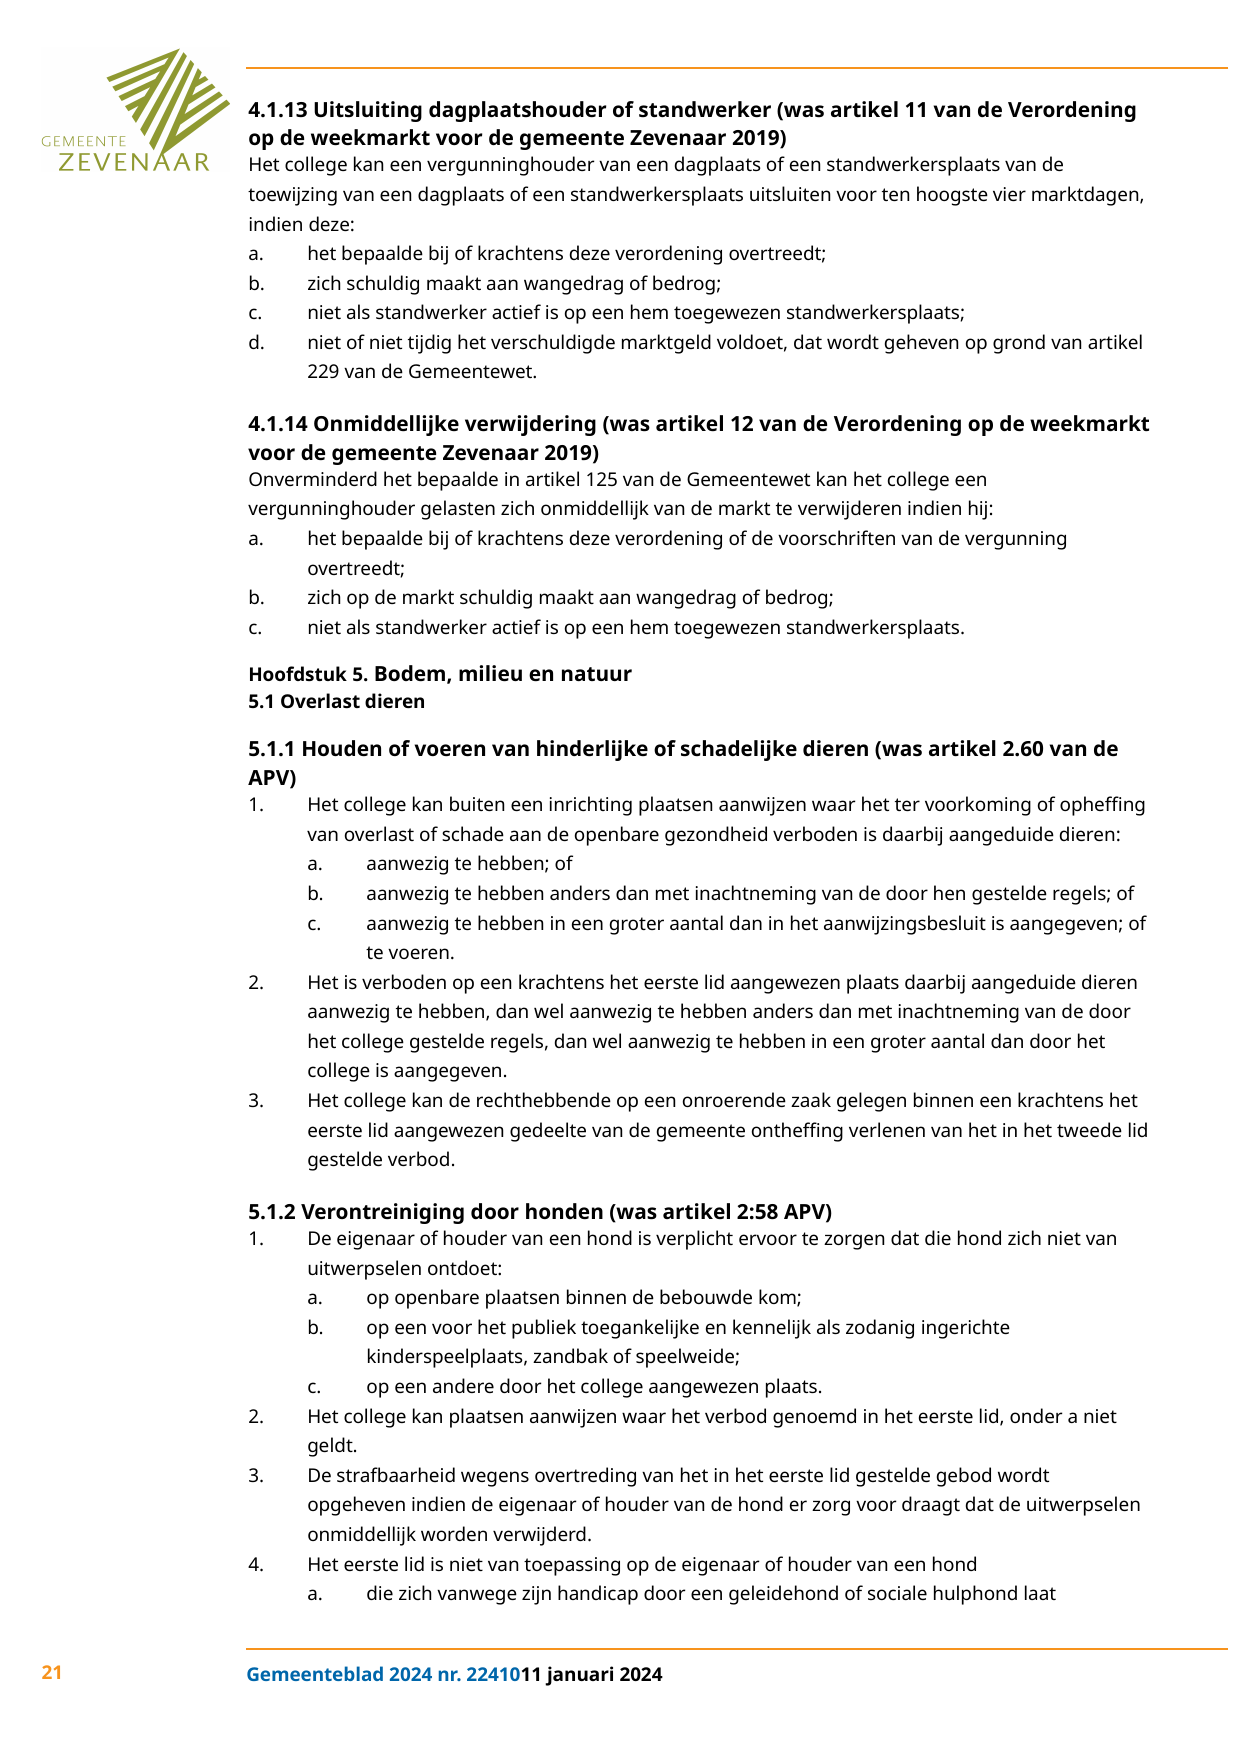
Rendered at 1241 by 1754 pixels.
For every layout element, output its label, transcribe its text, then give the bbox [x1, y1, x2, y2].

list aanwezig te hebben anders dan met inachtneming van de door hen gestelde regels; of [307, 880, 1152, 906]
list niet als standwerker actief is op een hem toegewezen standwerkersplaats; [248, 299, 1152, 325]
list De strafbaarheid wegens overtreding van het in het eerste lid gestelde gebod wordt opgeheven indien de eigenaar of houder van de hond er zorg voor draagt dat de uitwerpselen onmiddellijk worden verwijderd. [248, 1462, 1152, 1547]
text 5.1.2 Verontreiniging door honden (was artikel 2:58 APV) [248, 1197, 1152, 1225]
text 5.1.1 Houden of voeren van hinderlijke of schadelijke dieren (was artikel 2.60 van de APV) [248, 734, 1152, 791]
text 5.1 Overlast dieren [248, 688, 1152, 714]
list op een voor het publiek toegankelijke en kennelijk als zodanig ingerichte kinderspeelplaats, zandbak of speelweide; [307, 1314, 1152, 1369]
text Het college kan een vergunninghouder van een dagplaats of een standwerkersplaats van de toewijzing van een dagplaats of een standwerkersplaats uitsluiten voor ten hoogste vier marktdagen, indien deze: [248, 152, 1152, 237]
list op een andere door het college aangewezen plaats. [307, 1373, 1152, 1399]
list Het college kan buiten een inrichting plaatsen aanwijzen waar het ter voorkoming of opheffing van overlast of schade aan de openbare gezondheid verboden is daarbij aangeduide dieren: [248, 791, 1152, 847]
text 4.1.13 Uitsluiting dagplaatshouder of standwerker (was artikel 11 van de Verordening op de weekmarkt voor de gemeente Zevenaar 2019) [248, 95, 1152, 152]
list die zich vanwege zijn handicap door een geleidehond of sociale hulphond laat [307, 1580, 1152, 1606]
text 4.1.14 Onmiddellijke verwijdering (was artikel 12 van de Verordening op de weekmarkt voor de gemeente Zevenaar 2019) [248, 409, 1152, 466]
list aanwezig te hebben; of [307, 851, 1152, 876]
list niet als standwerker actief is op een hem toegewezen standwerkersplaats. [248, 614, 1152, 640]
list Het college kan plaatsen aanwijzen waar het verbod genoemd in het eerste lid, onder a niet geldt. [248, 1403, 1152, 1458]
list Het eerste lid is niet van toepassing op de eigenaar of houder van een hond [248, 1551, 1152, 1576]
list zich op de markt schuldig maakt aan wangedrag of bedrog; [248, 584, 1152, 610]
list Het is verboden op een krachtens het eerste lid aangewezen plaats daarbij aangeduide dieren aanwezig te hebben, dan wel aanwezig te hebben anders dan met inachtneming van de door het college gestelde regels, dan wel aanwezig te hebben in een groter aantal dan door het college is aangegeven. [248, 969, 1152, 1083]
list het bepaalde bij of krachtens deze verordening of de voorschriften van de vergunning overtreedt; [248, 525, 1152, 581]
list niet of niet tijdig het verschuldigde marktgeld voldoet, dat wordt geheven op grond van artikel 229 van de Gemeentewet. [248, 329, 1152, 384]
list zich schuldig maakt aan wangedrag of bedrog; [248, 270, 1152, 296]
picture [41, 47, 231, 172]
list aanwezig te hebben in een groter aantal dan in het aanwijzingsbesluit is aangegeven; of te voeren. [307, 910, 1152, 965]
list op openbare plaatsen binnen de bebouwde kom; [307, 1284, 1152, 1310]
list De eigenaar of houder van een hond is verplicht ervoor te zorgen dat die hond zich niet van uitwerpselen ontdoet: [248, 1225, 1152, 1281]
text Hoofdstuk 5. Bodem, milieu en natuur [248, 659, 1152, 688]
list Het college kan de rechthebbende op een onroerende zaak gelegen binnen een krachtens het eerste lid aangewezen gedeelte van de gemeente ontheffing verlenen van het in het tweede lid gestelde verbod. [248, 1087, 1152, 1172]
text Onverminderd het bepaalde in artikel 125 van de Gemeentewet kan het college een vergunninghouder gelasten zich onmiddellijk van de markt te verwijderen indien hij: [248, 466, 1152, 521]
list het bepaalde bij of krachtens deze verordening overtreedt; [248, 240, 1152, 266]
